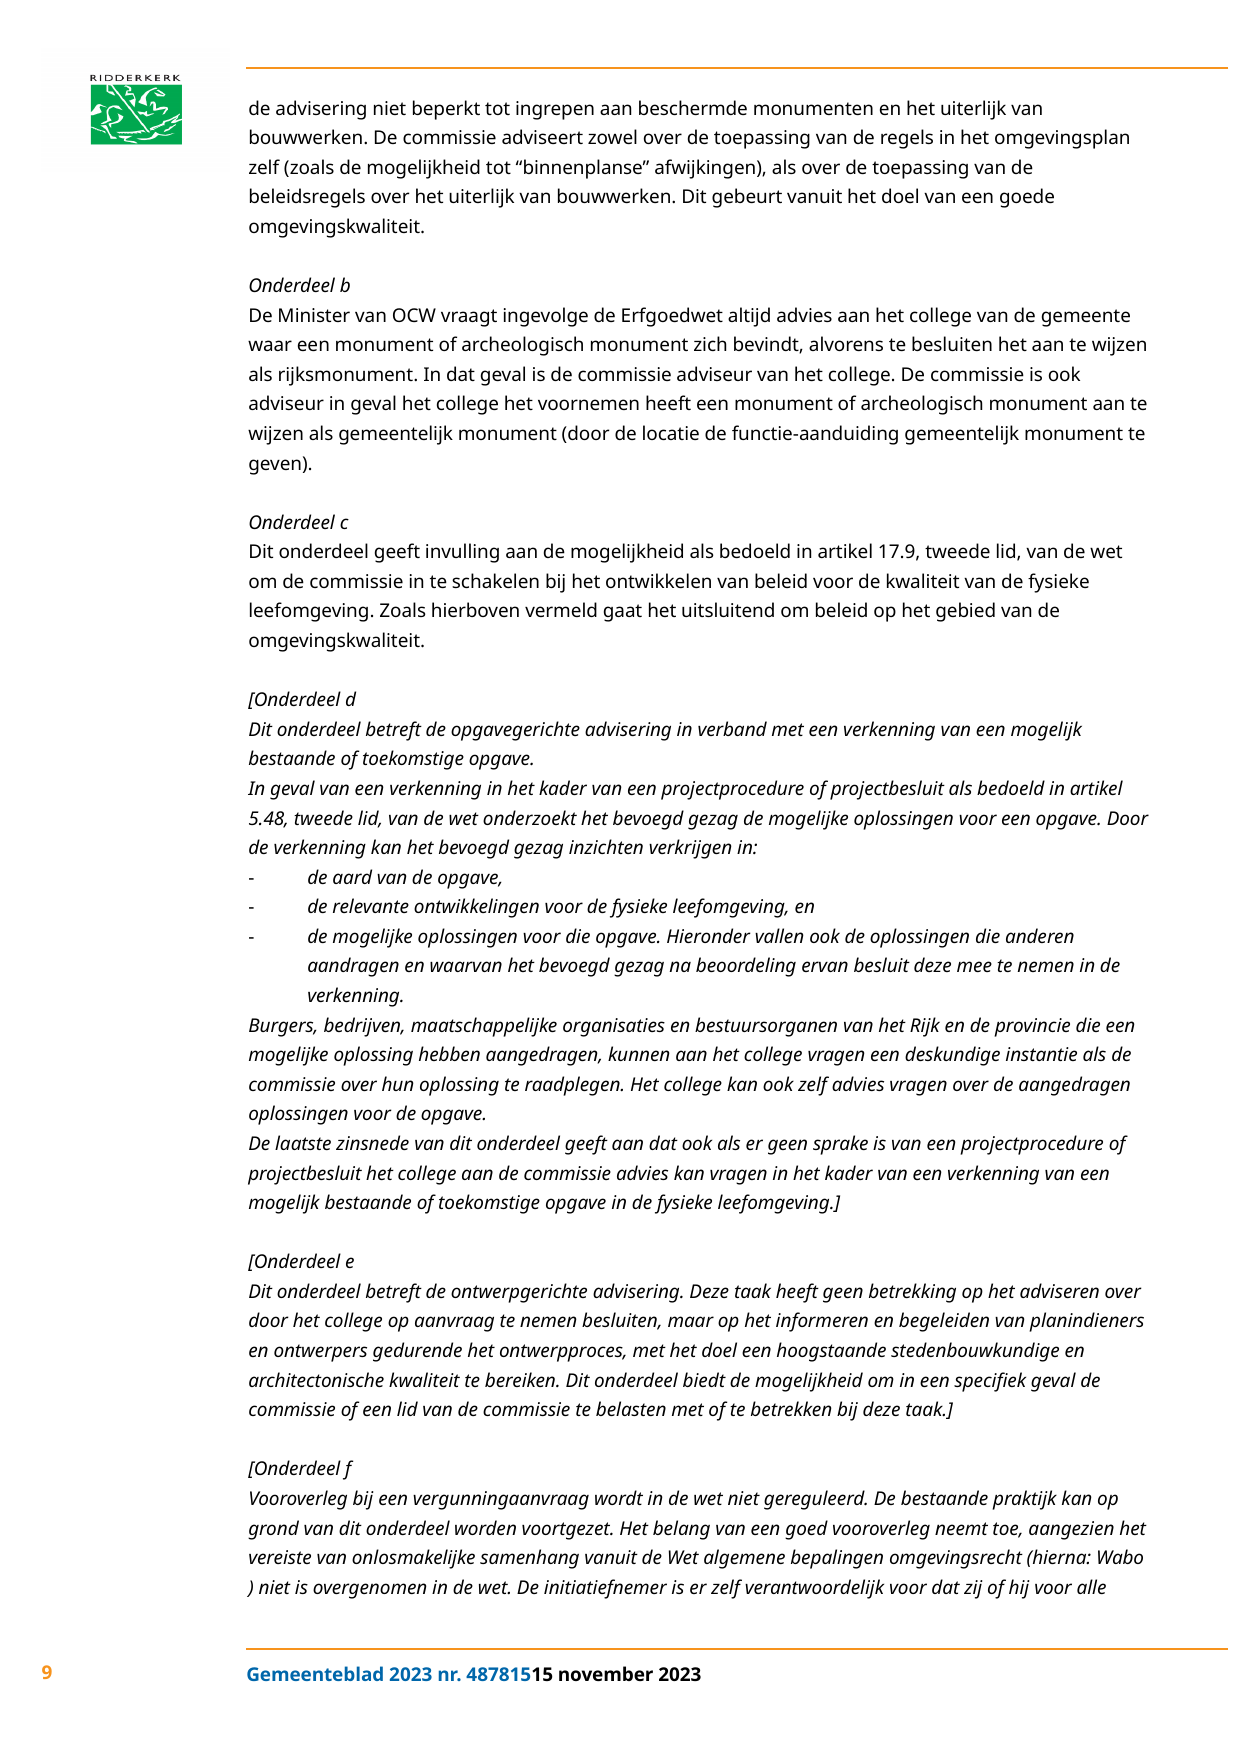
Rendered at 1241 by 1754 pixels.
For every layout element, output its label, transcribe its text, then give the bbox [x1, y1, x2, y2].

text Dit onderdeel betreft de ontwerpgerichte advisering. Deze taak heeft geen betrekking op het adviseren over door het college op aanvraag te nemen besluiten, maar op het informeren en begeleiden van planindieners en ontwerpers gedurende het ontwerpproces, met het doel een hoogstaande stedenbouwkundige en architectonische kwaliteit te bereiken. Dit onderdeel biedt de mogelijkheid om in een specifiek geval de commissie of een lid van de commissie te belasten met of te betrekken bij deze taak.] [248, 1278, 1152, 1422]
text Burgers, bedrijven, maatschappelijke organisaties en bestuursorganen van het Rijk en de provincie die een mogelijke oplossing hebben aangedragen, kunnen aan het college vragen een deskundige instantie als de commissie over hun oplossing te raadplegen. Het college kan ook zelf advies vragen over de aangedragen oplossingen voor de opgave. [248, 1012, 1152, 1126]
text [Onderdeel f [248, 1456, 1152, 1481]
text [Onderdeel e [248, 1248, 1152, 1274]
picture [41, 47, 231, 172]
text Vooroverleg bij een vergunningaanvraag wordt in de wet niet gereguleerd. De bestaande praktijk kan op grond van dit onderdeel worden voortgezet. Het belang van een goed vooroverleg neemt toe, aangezien het vereiste van onlosmakelijke samenhang vanuit de Wet algemene bepalingen omgevingsrecht (hierna: Wabo ) niet is overgenomen in de wet. De initiatiefnemer is er zelf verantwoordelijk voor dat zij of hij voor alle [248, 1485, 1152, 1600]
text Onderdeel c [248, 509, 1152, 535]
list de aard van de opgave, [248, 864, 1152, 890]
text Dit onderdeel betreft de opgavegerichte advisering in verband met een verkenning van een mogelijk bestaande of toekomstige opgave. [248, 716, 1152, 771]
text [Onderdeel d [248, 686, 1152, 712]
text de advisering niet beperkt tot ingrepen aan beschermde monumenten en het uiterlijk van bouwwerken. De commissie adviseert zowel over de toepassing van de regels in het omgevingsplan zelf (zoals de mogelijkheid tot “binnenplanse” afwijkingen), als over de toepassing van de beleidsregels over het uiterlijk van bouwwerken. Dit gebeurt vanuit het doel van een goede omgevingskwaliteit. [248, 95, 1152, 239]
list de relevante ontwikkelingen voor de fysieke leefomgeving, en [248, 893, 1152, 919]
text Onderdeel b [248, 272, 1152, 298]
text Dit onderdeel geeft invulling aan de mogelijkheid als bedoeld in artikel 17.9, tweede lid, van de wet om de commissie in te schakelen bij het ontwikkelen van beleid voor de kwaliteit van de fysieke leefomgeving. Zoals hierboven vermeld gaat het uitsluitend om beleid op het gebied van de omgevingskwaliteit. [248, 538, 1152, 653]
text De laatste zinsnede van dit onderdeel geeft aan dat ook als er geen sprake is van een projectprocedure of projectbesluit het college aan de commissie advies kan vragen in het kader van een verkenning van een mogelijk bestaande of toekomstige opgave in de fysieke leefomgeving.] [248, 1130, 1152, 1215]
text De Minister van OCW vraagt ingevolge de Erfgoedwet altijd advies aan het college van de gemeente waar een monument of archeologisch monument zich bevindt, alvorens te besluiten het aan te wijzen als rijksmonument. In dat geval is de commissie adviseur van het college. De commissie is ook adviseur in geval het college het voornemen heeft een monument of archeologisch monument aan te wijzen als gemeentelijk monument (door de locatie de functie-aanduiding gemeentelijk monument te geven). [248, 302, 1152, 476]
list de mogelijke oplossingen voor die opgave. Hieronder vallen ook de oplossingen die anderen aandragen en waarvan het bevoegd gezag na beoordeling ervan besluit deze mee te nemen in de verkenning. [248, 923, 1152, 1008]
text In geval van een verkenning in het kader van een projectprocedure of projectbesluit als bedoeld in artikel 5.48, tweede lid, van de wet onderzoekt het bevoegd gezag de mogelijke oplossingen voor een opgave. Door de verkenning kan het bevoegd gezag inzichten verkrijgen in: [248, 775, 1152, 860]
